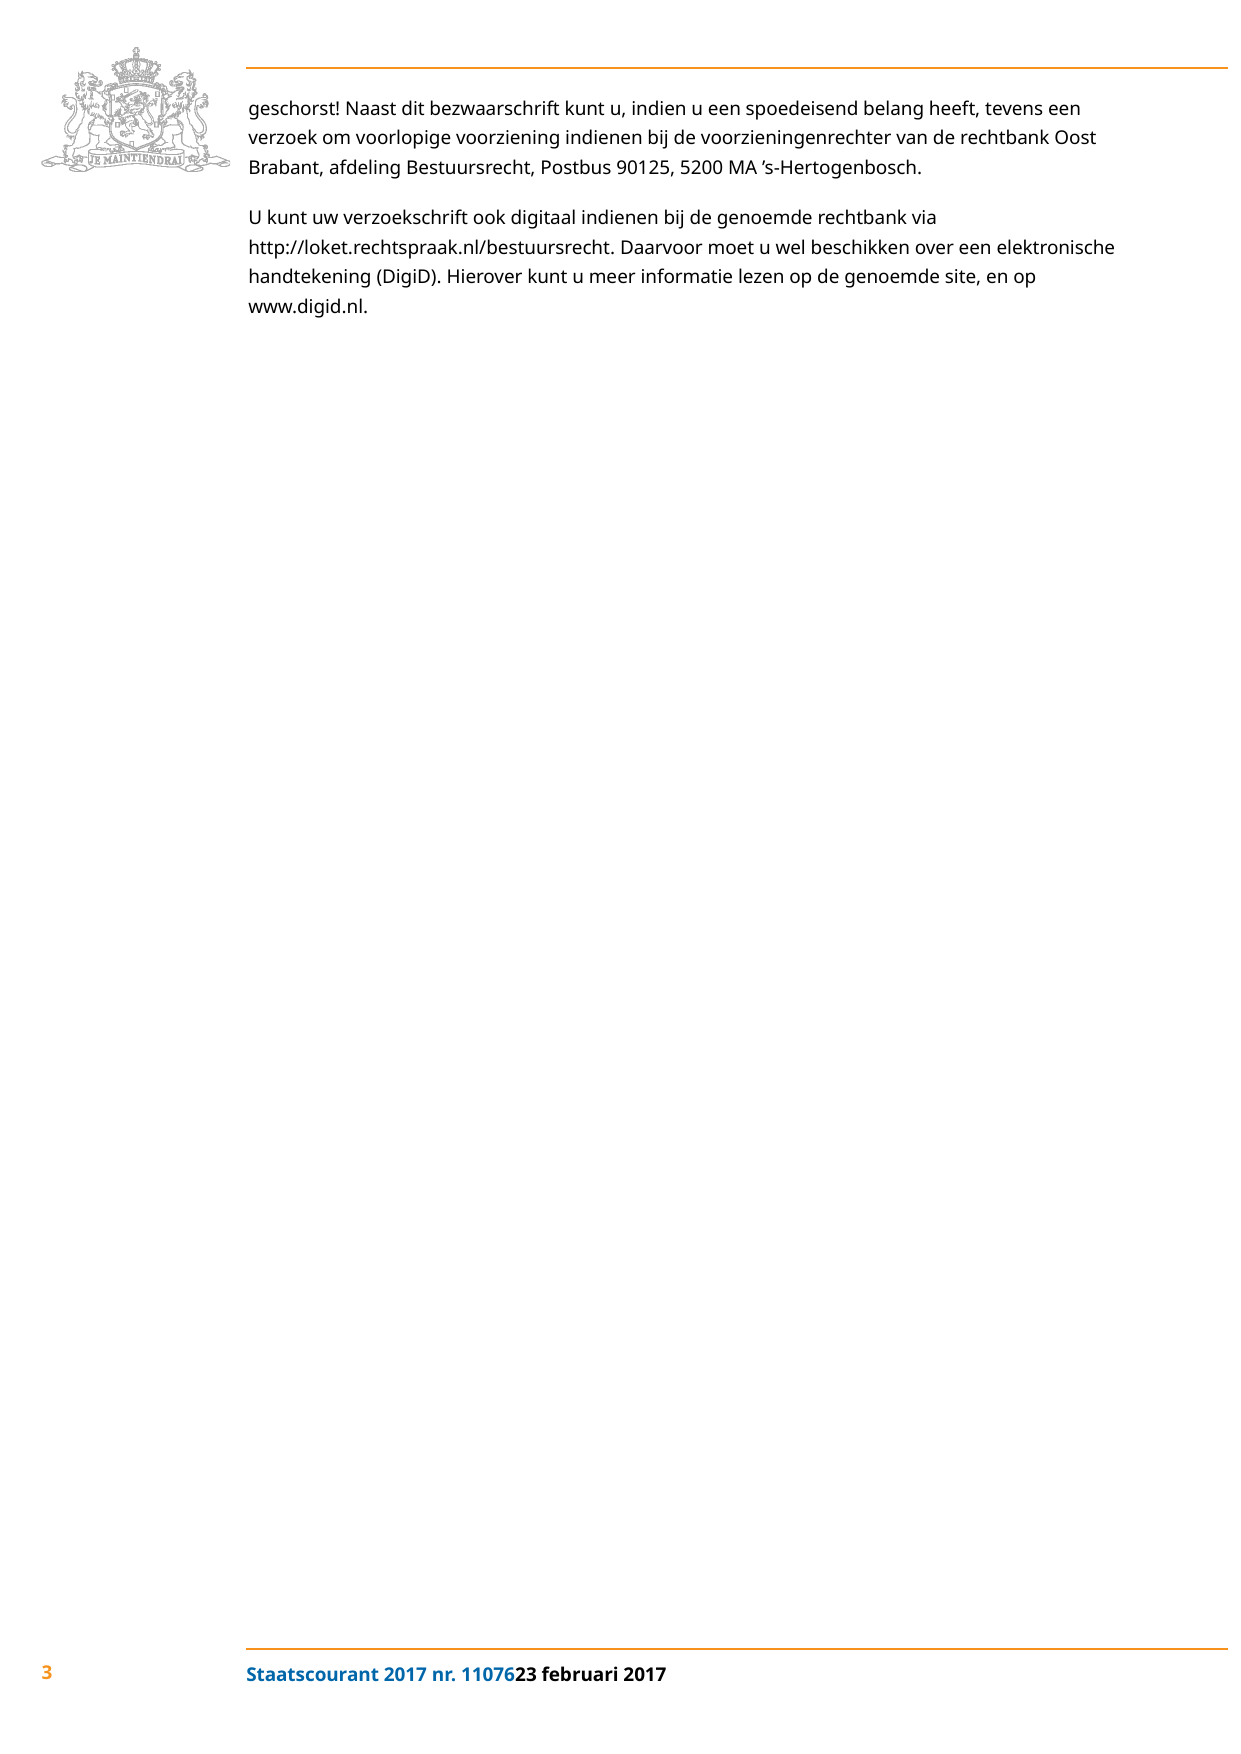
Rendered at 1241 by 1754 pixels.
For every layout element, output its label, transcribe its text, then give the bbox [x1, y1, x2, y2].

text geschorst! Naast dit bezwaarschrift kunt u, indien u een spoedeisend belang heeft, tevens een verzoek om voorlopige voorziening indienen bij de voorzieningenrechter van de rechtbank Oost Brabant, afdeling Bestuursrecht, Postbus 90125, 5200 MA ’s-Hertogenbosch. [248, 95, 1152, 180]
picture [41, 47, 231, 172]
text U kunt uw verzoekschrift ook digitaal indienen bij de genoemde rechtbank via http://loket.rechtspraak.nl/bestuursrecht. Daarvoor moet u wel beschikken over een elektronische handtekening (DigiD). Hierover kunt u meer informatie lezen op de genoemde site, en op www.digid.nl. [248, 204, 1152, 319]
